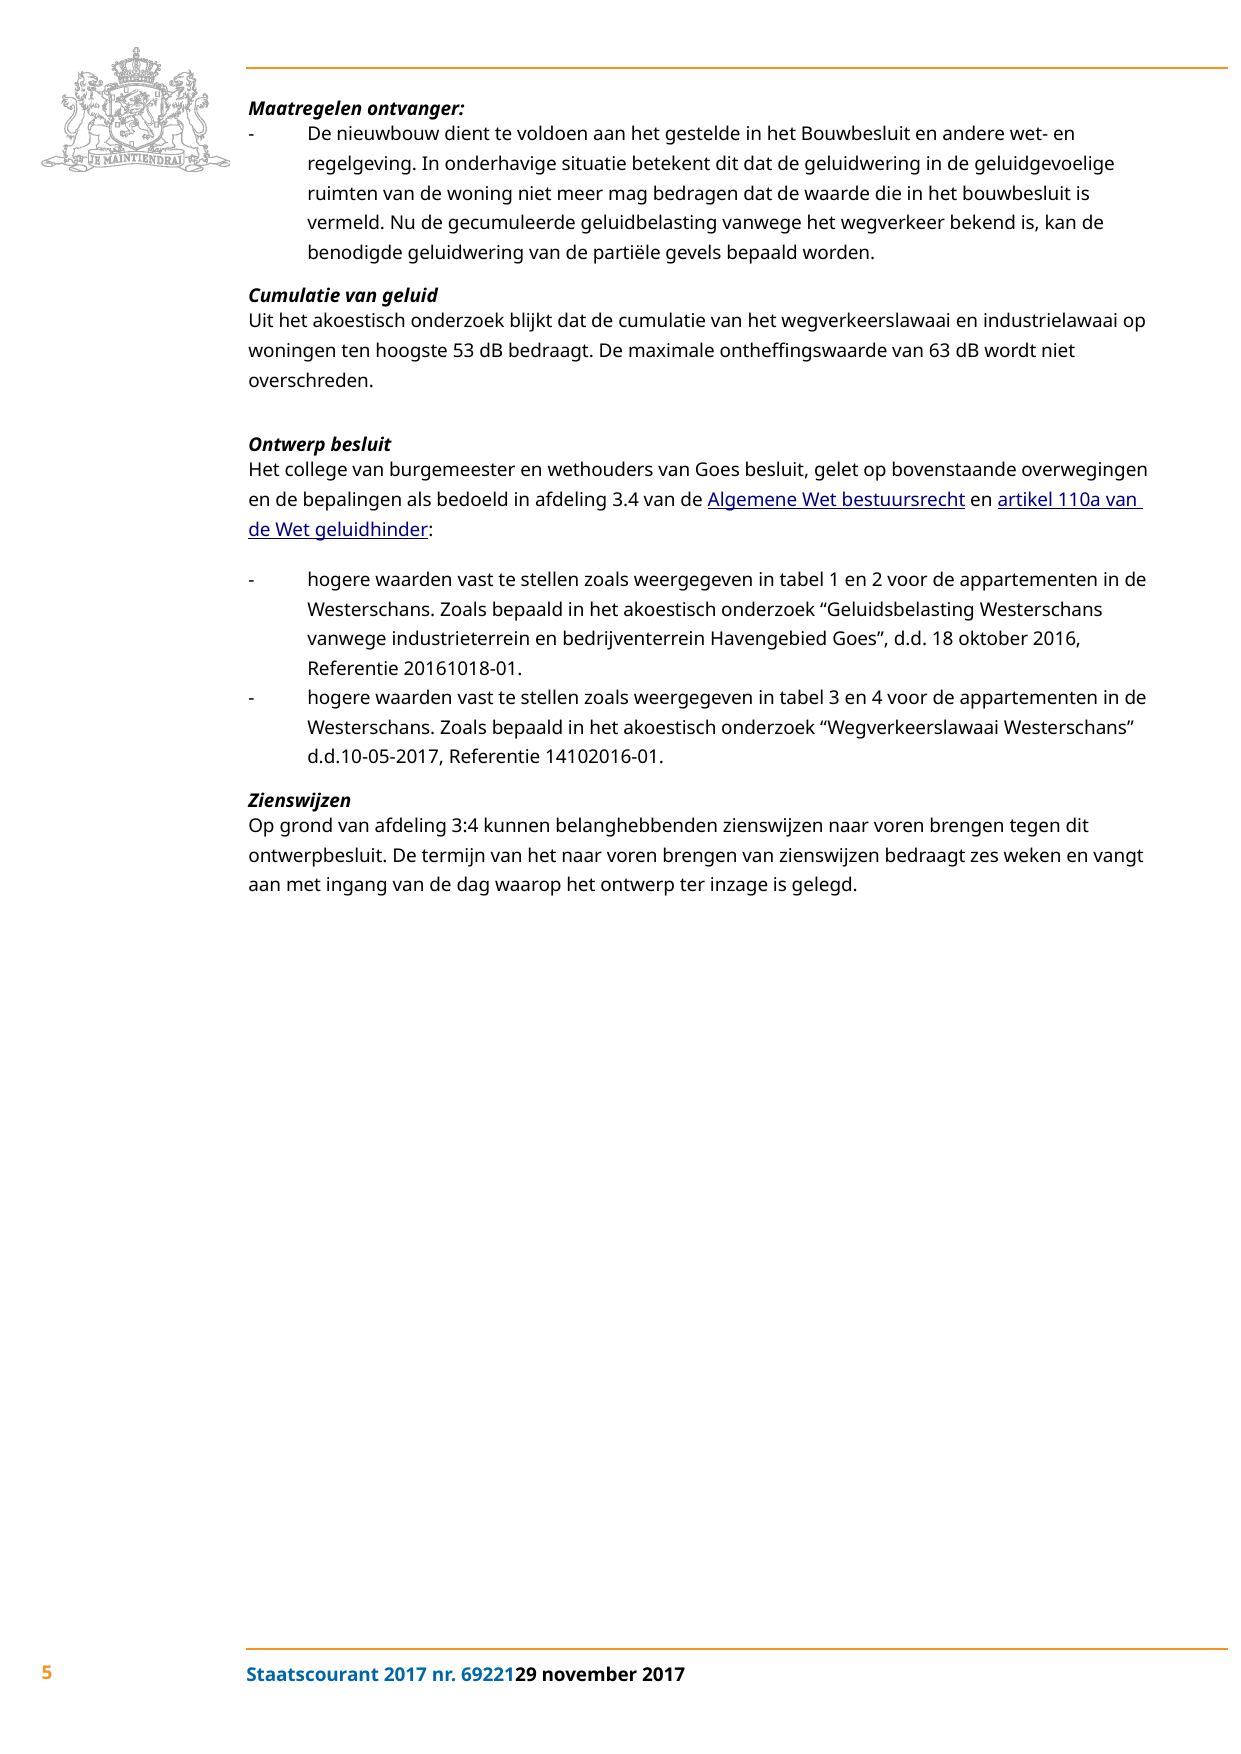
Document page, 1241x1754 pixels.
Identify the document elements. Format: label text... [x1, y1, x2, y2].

text Cumulatie van geluid [248, 282, 1152, 308]
list De nieuwbouw dient te voldoen aan het gestelde in het Bouwbesluit en andere wet- en regelgeving. In onderhavige situatie betekent dit dat de geluidwering in de geluidgevoelige ruimten van de woning niet meer mag bedragen dat de waarde die in het bouwbesluit is vermeld. Nu de gecumuleerde geluidbelasting vanwege het wegverkeer bekend is, kan de benodigde geluidwering van de partiële gevels bepaald worden. [248, 121, 1152, 264]
text Maatregelen ontvanger: [248, 95, 1152, 121]
text Het college van burgemeester en wethouders van Goes besluit, gelet op bovenstaande overwegingen en de bepalingen als bedoeld in afdeling 3.4 van de Algemene Wet bestuursrecht en artikel 110a van de Wet geluidhinder: [248, 457, 1152, 541]
text Zienswijzen [248, 787, 1152, 812]
text Ontwerp besluit [248, 431, 1152, 457]
text Uit het akoestisch onderzoek blijkt dat de cumulatie van het wegverkeerslawaai en industrielawaai op woningen ten hoogste 53 dB bedraagt. De maximale ontheffingswaarde van 63 dB wordt niet overschreden. [248, 308, 1152, 393]
picture [41, 47, 231, 172]
list hogere waarden vast te stellen zoals weergegeven in tabel 1 en 2 voor de appartementen in de Westerschans. Zoals bepaald in het akoestisch onderzoek “Geluidsbelasting Westerschans vanwege industrieterrein en bedrijventerrein Havengebied Goes”, d.d. 18 oktober 2016, Referentie 20161018-01. [248, 566, 1152, 681]
list hogere waarden vast te stellen zoals weergegeven in tabel 3 en 4 voor de appartementen in de Westerschans. Zoals bepaald in het akoestisch onderzoek “Wegverkeerslawaai Westerschans” d.d.10-05-2017, Referentie 14102016-01. [248, 684, 1152, 769]
text Op grond van afdeling 3:4 kunnen belanghebbenden zienswijzen naar voren brengen tegen dit ontwerpbesluit. De termijn van het naar voren brengen van zienswijzen bedraagt zes weken en vangt aan met ingang van de dag waarop het ontwerp ter inzage is gelegd. [248, 812, 1152, 897]
